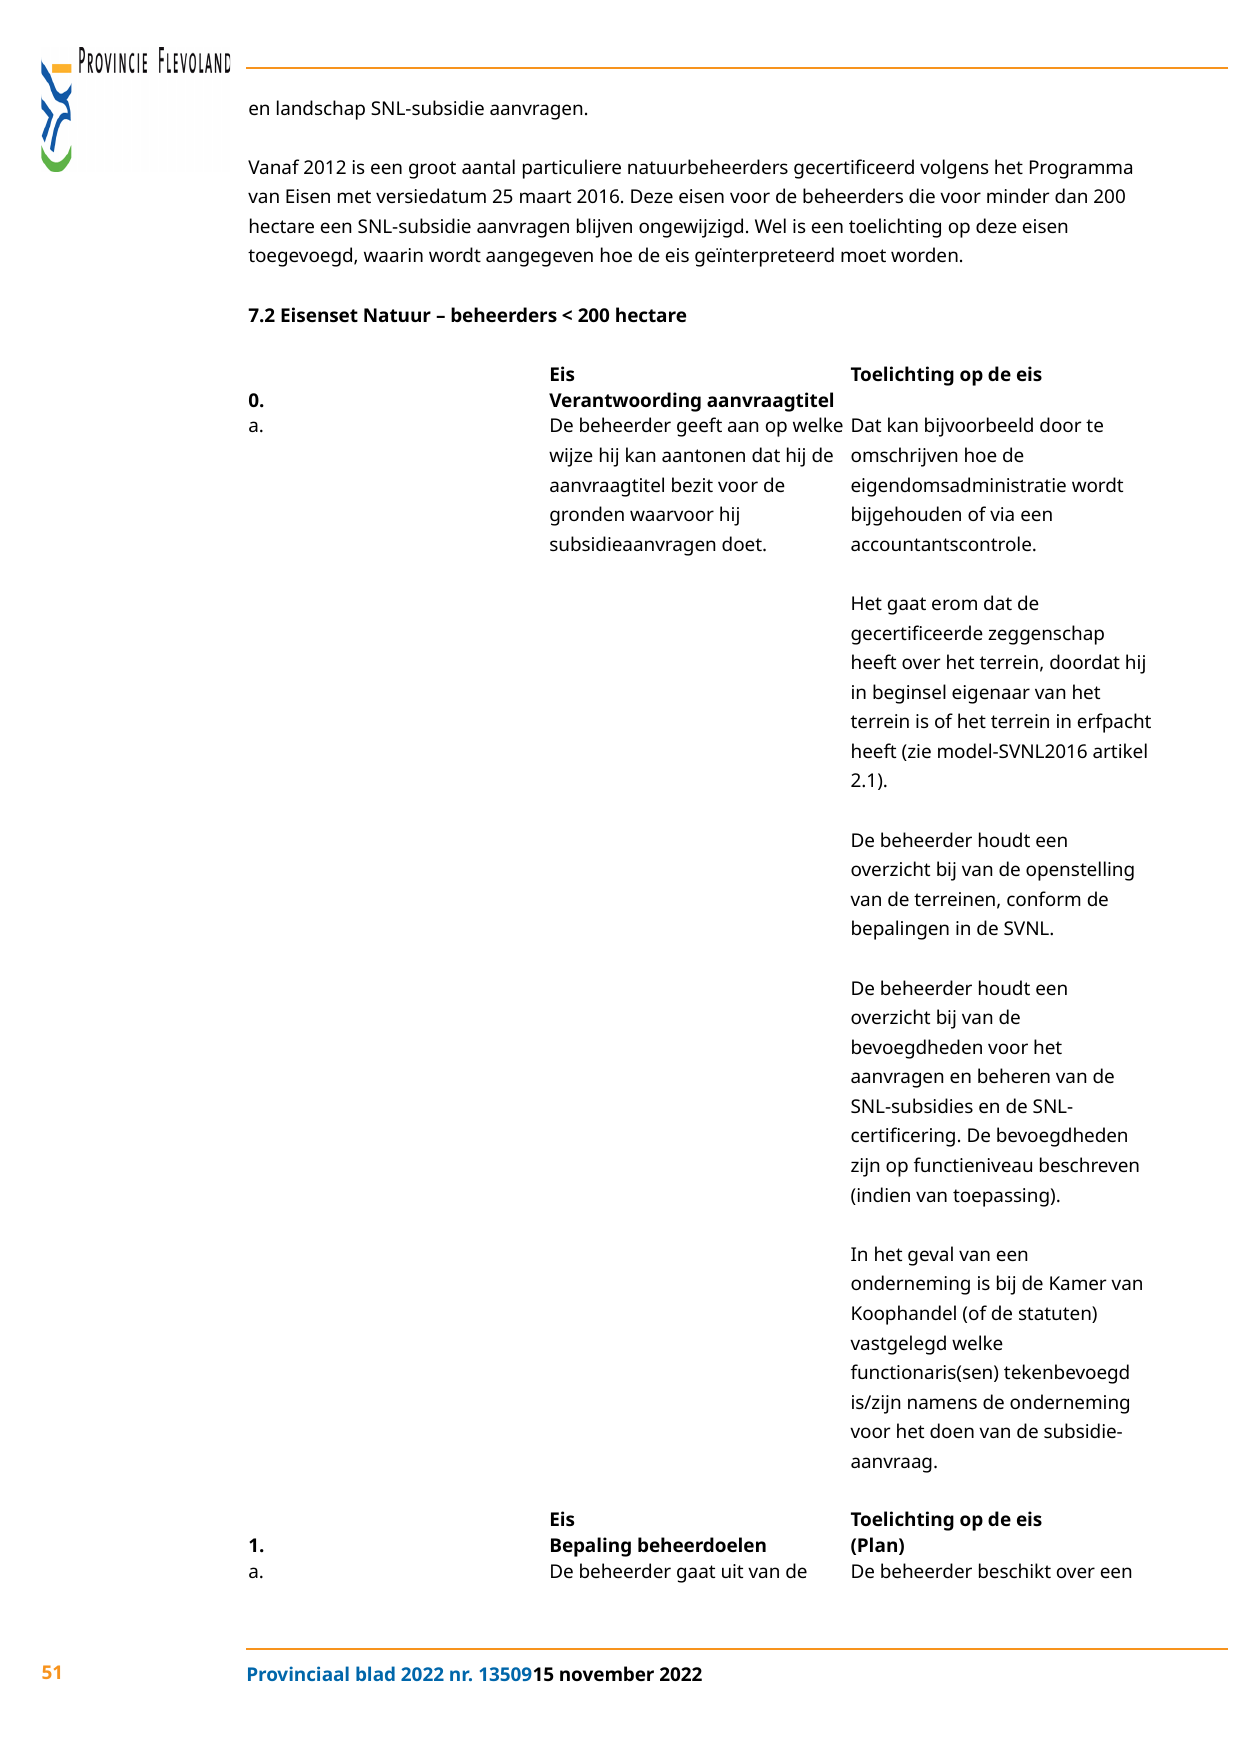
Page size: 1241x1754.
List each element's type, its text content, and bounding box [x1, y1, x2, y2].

table_header [248, 361, 549, 387]
table_cell a. [248, 1558, 549, 1584]
table_cell De beheerder gaat uit van de [549, 1558, 850, 1584]
text en landschap SNL-subsidie aanvragen. [248, 95, 1152, 121]
table_header Eis [549, 1507, 850, 1532]
table_cell Dat kan bijvoorbeeld door te omschrijven hoe de eigendomsadministratie wordt bijgehouden of via een accountantscontrole. Het gaat erom dat de gecertificeerde zeggenschap heeft over het terrein, doordat hij in beginsel eigenaar van het terrein is of het terrein in erfpacht heeft (zie model-SVNL2016 artikel 2.1). De beheerder houdt een overzicht bij van de openstelling van de terreinen, conform de bepalingen in de SVNL. De beheerder houdt een overzicht bij van de bevoegdheden voor het aanvragen en beheren van de SNL-subsidies en de SNL-certificering. De bevoegdheden zijn op functieniveau beschreven (indien van toepassing). In het geval van een onderneming is bij de Kamer van Koophandel (of de statuten) vastgelegd welke functionaris(sen) tekenbevoegd is/zijn namens de onderneming voor het doen van de subsidie-aanvraag. [850, 413, 1152, 1474]
table_cell 0. [248, 387, 549, 413]
table_header Eis [549, 361, 850, 387]
table_cell 1. [248, 1533, 549, 1558]
table_cell (Plan) [850, 1533, 1152, 1558]
table_header Toelichting op de eis [850, 1507, 1152, 1532]
table_cell Verantwoording aanvraagtitel [549, 387, 850, 413]
text 7.2 Eisenset Natuur – beheerders < 200 hectare [248, 302, 1152, 328]
table_header [248, 1507, 549, 1532]
table_cell De beheerder geeft aan op welke wijze hij kan aantonen dat hij de aanvraagtitel bezit voor de gronden waarvoor hij subsidieaanvragen doet. [549, 413, 850, 1474]
picture [41, 47, 231, 172]
text Vanaf 2012 is een groot aantal particuliere natuurbeheerders gecertificeerd volgens het Programma van Eisen met versiedatum 25 maart 2016. Deze eisen voor de beheerders die voor minder dan 200 hectare een SNL-subsidie aanvragen blijven ongewijzigd. Wel is een toelichting op deze eisen toegevoegd, waarin wordt aangegeven hoe de eis geïnterpreteerd moet worden. [248, 154, 1152, 268]
table_cell De beheerder beschikt over een [850, 1558, 1152, 1584]
table_cell [850, 387, 1152, 413]
table_cell a. [248, 413, 549, 1474]
table_header Toelichting op de eis [850, 361, 1152, 387]
table_cell Bepaling beheerdoelen [549, 1533, 850, 1558]
